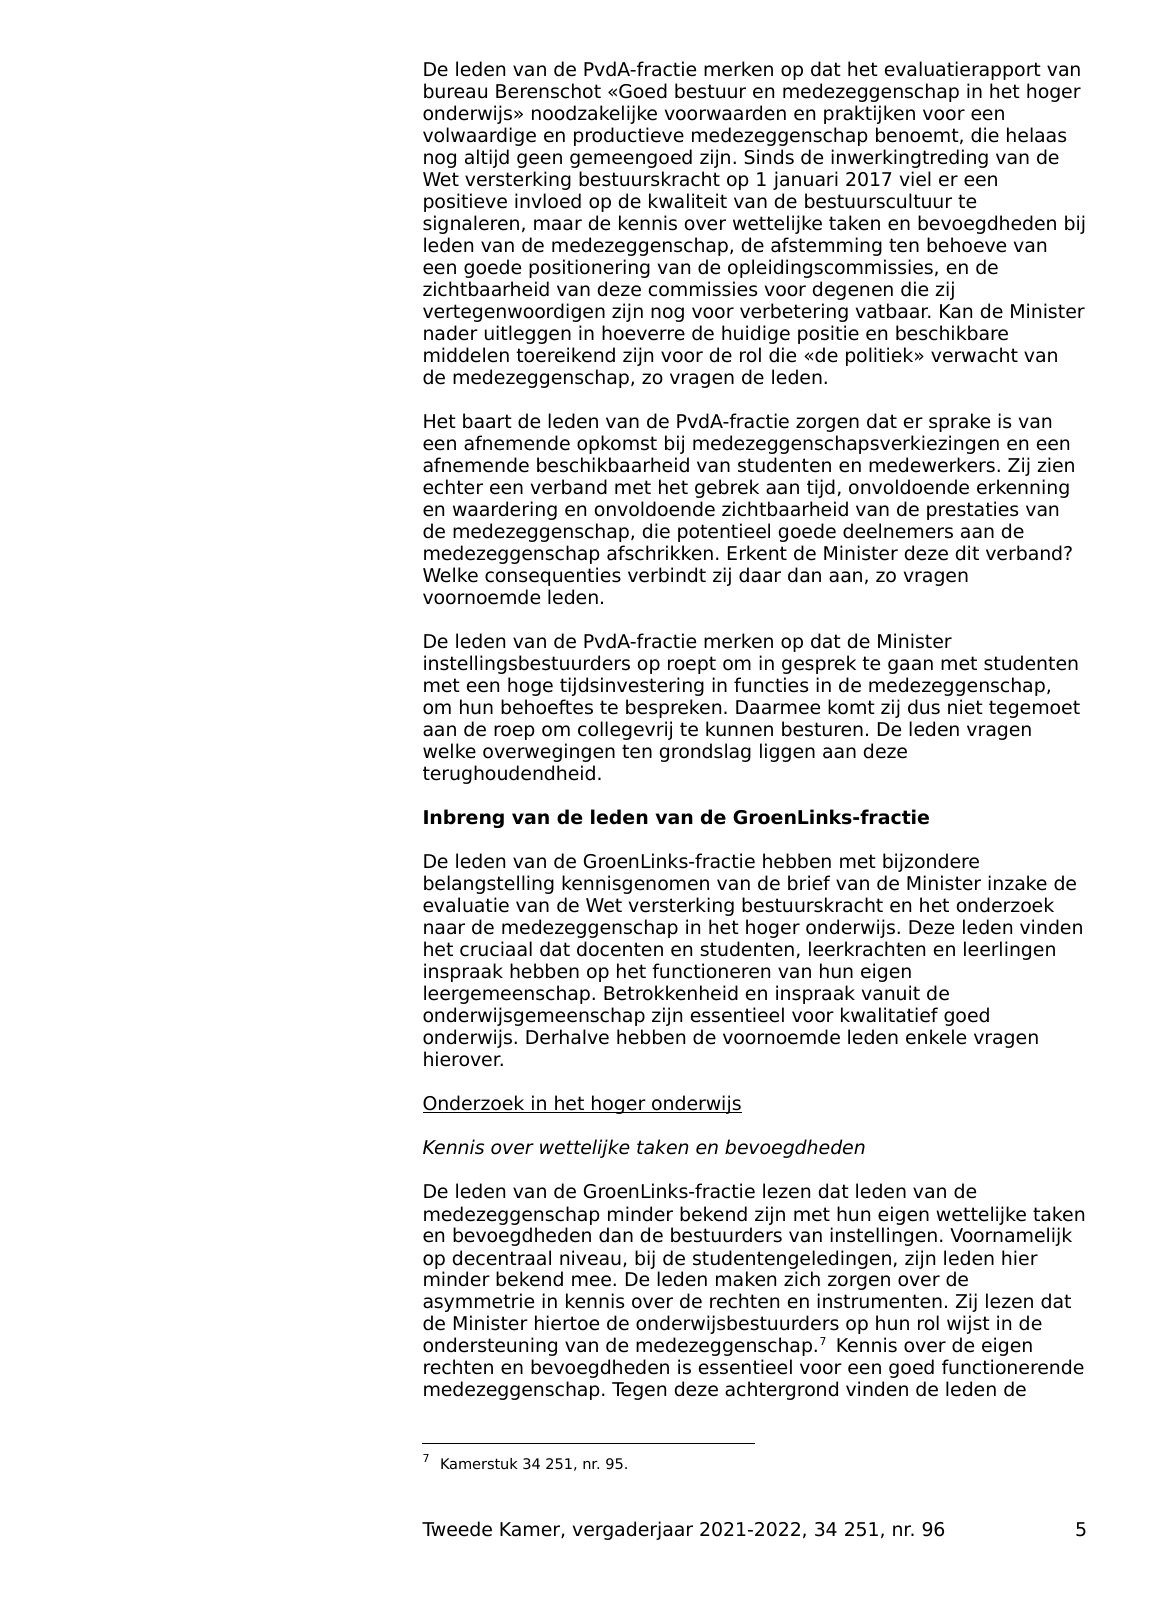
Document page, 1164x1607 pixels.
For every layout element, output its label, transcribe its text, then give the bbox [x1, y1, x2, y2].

subtitle Inbreng van de leden van de GroenLinks-fractie [422, 807, 1087, 829]
subtitle Onderzoek in het hoger onderwijs [422, 1093, 1087, 1115]
text Kamerstuk 34 251, nr. 95. [422, 1452, 1087, 1474]
text De leden van de PvdA-fractie merken op dat het evaluatierapport van bureau Berenschot «Goed bestuur en medezeggenschap in het hoger onderwijs» noodzakelijke voorwaarden en praktijken voor een volwaardige en productieve medezeggenschap benoemt, die helaas nog altijd geen gemeengoed zijn. Sinds de inwerkingtreding van de Wet versterking bestuurskracht op 1 januari 2017 viel er een positieve invloed op de kwaliteit van de bestuurscultuur te signaleren, maar de kennis over wettelijke taken en bevoegdheden bij leden van de medezeggenschap, de afstemming ten behoeve van een goede positionering van de opleidingscommissies, en de zichtbaarheid van deze commissies voor degenen die zij vertegenwoordigen zijn nog voor verbetering vatbaar. Kan de Minister nader uitleggen in hoeverre de huidige positie en beschikbare middelen toereikend zijn voor de rol die «de politiek» verwacht van de medezeggenschap, zo vragen de leden. [422, 59, 1087, 389]
text De leden van de GroenLinks-fractie lezen dat leden van de medezeggenschap minder bekend zijn met hun eigen wettelijke taken en bevoegdheden dan de bestuurders van instellingen. Voornamelijk op decentraal niveau, bij de studentengeledingen, zijn leden hier minder bekend mee. De leden maken zich zorgen over de asymmetrie in kennis over de rechten en instrumenten. Zij lezen dat de Minister hiertoe de onderwijsbestuurders op hun rol wijst in de ondersteuning van de medezeggenschap. Kennis over de eigen rechten en bevoegdheden is essentieel voor een goed functionerende medezeggenschap. Tegen deze achtergrond vinden de leden de [422, 1181, 1087, 1401]
text Het baart de leden van de PvdA-fractie zorgen dat er sprake is van een afnemende opkomst bij medezeggenschapsverkiezingen en een afnemende beschikbaarheid van studenten en medewerkers. Zij zien echter een verband met het gebrek aan tijd, onvoldoende erkenning en waardering en onvoldoende zichtbaarheid van de prestaties van de medezeggenschap, die potentieel goede deelnemers aan de medezeggenschap afschrikken. Erkent de Minister deze dit verband? Welke consequenties verbindt zij daar dan aan, zo vragen voornoemde leden. [422, 411, 1087, 609]
text De leden van de GroenLinks-fractie hebben met bijzondere belangstelling kennisgenomen van de brief van de Minister inzake de evaluatie van de Wet versterking bestuurskracht en het onderzoek naar de medezeggenschap in het hoger onderwijs. Deze leden vinden het cruciaal dat docenten en studenten, leerkrachten en leerlingen inspraak hebben op het functioneren van hun eigen leergemeenschap. Betrokkenheid en inspraak vanuit de onderwijsgemeenschap zijn essentieel voor kwalitatief goed onderwijs. Derhalve hebben de voornoemde leden enkele vragen hierover. [422, 851, 1087, 1071]
subtitle Kennis over wettelijke taken en bevoegdheden [422, 1137, 1087, 1159]
text De leden van de PvdA-fractie merken op dat de Minister instellingsbestuurders op roept om in gesprek te gaan met studenten met een hoge tijdsinvestering in functies in de medezeggenschap, om hun behoeftes te bespreken. Daarmee komt zij dus niet tegemoet aan de roep om collegevrij te kunnen besturen. De leden vragen welke overwegingen ten grondslag liggen aan deze terughoudendheid. [422, 631, 1087, 785]
